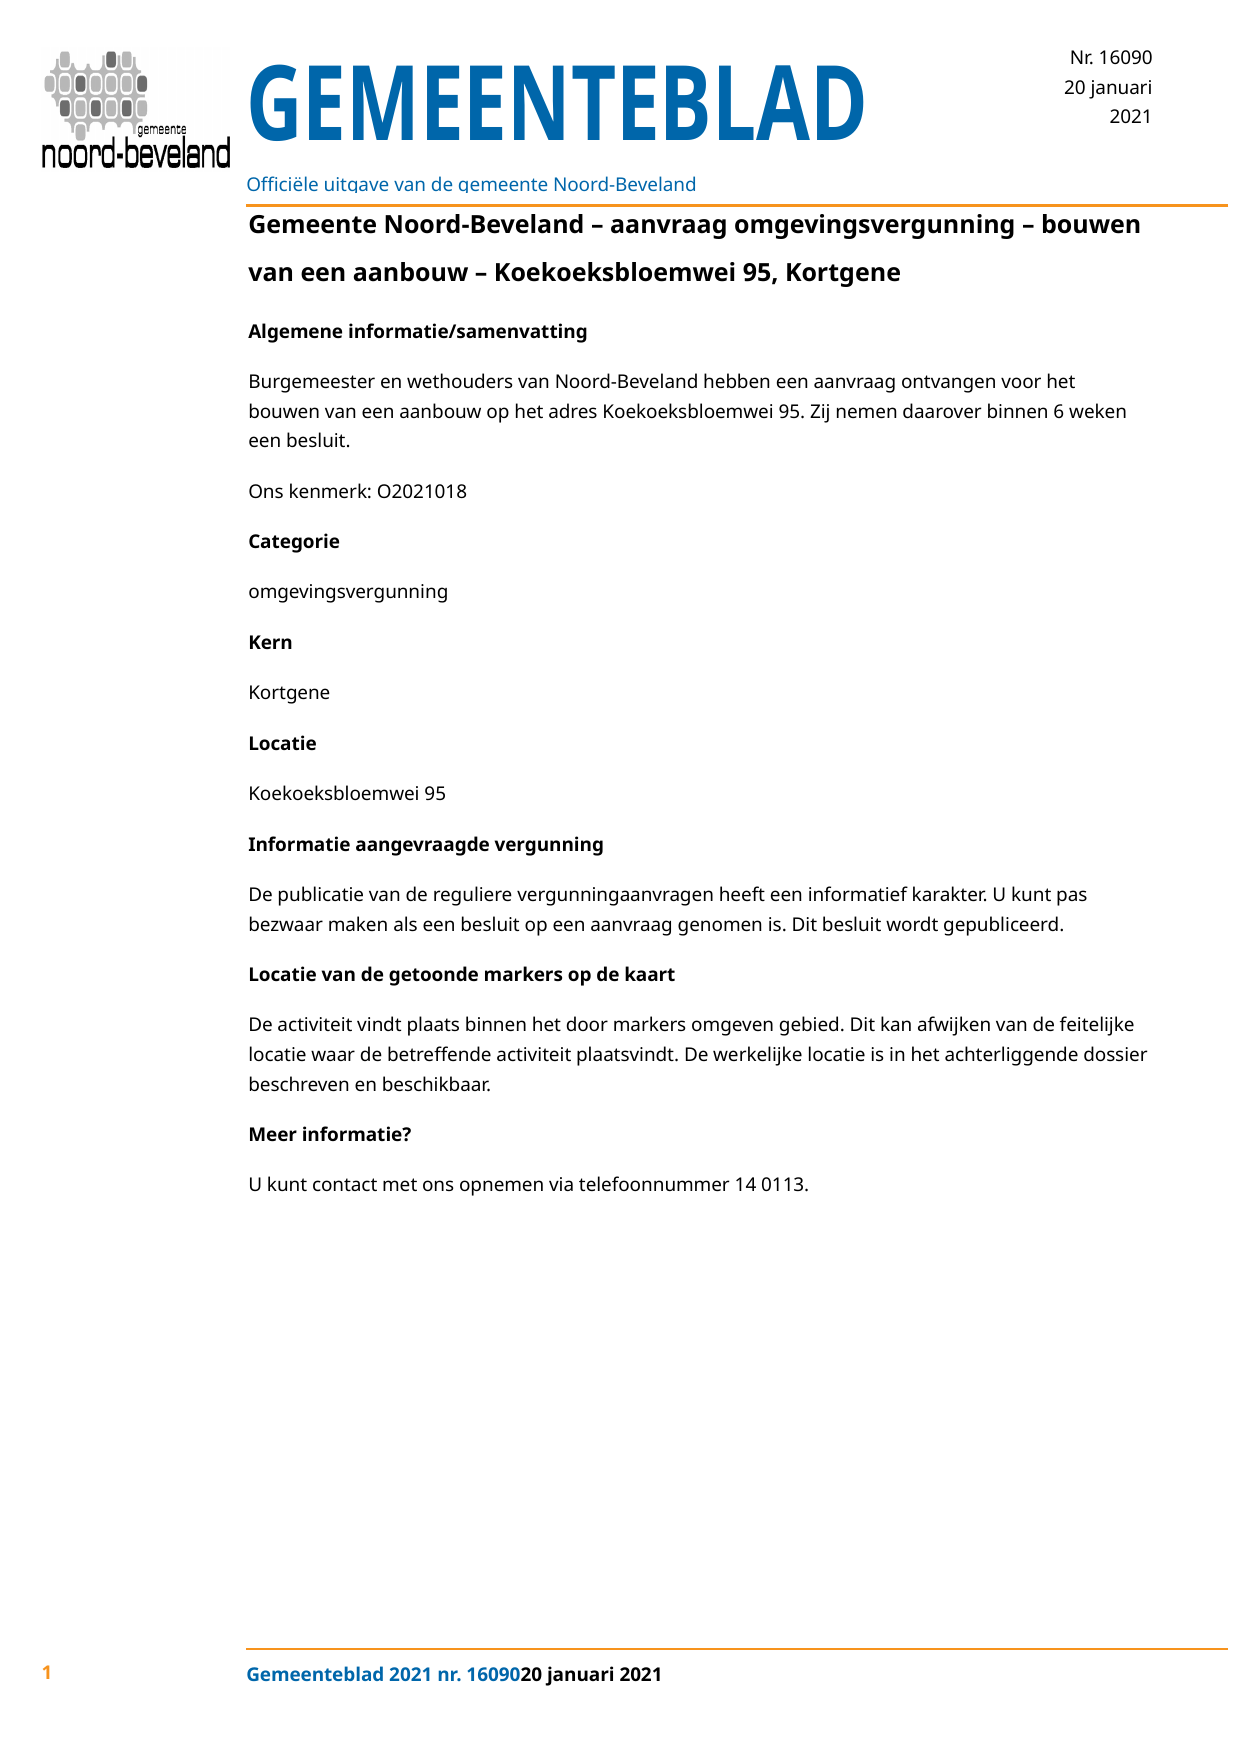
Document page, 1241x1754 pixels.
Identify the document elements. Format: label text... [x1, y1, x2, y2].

text Meer informatie? [248, 1121, 1152, 1147]
text Categorie [248, 528, 1152, 554]
text Kortgene [248, 679, 1152, 705]
text Locatie van de getoonde markers op de kaart [248, 961, 1152, 987]
text omgevingsvergunning [248, 579, 1152, 604]
text De publicatie van de reguliere vergunningaanvragen heeft een informatief karakter. U kunt pas bezwaar maken als een besluit op een aanvraag genomen is. Dit besluit wordt gepubliceerd. [248, 881, 1152, 937]
text Locatie [248, 730, 1152, 756]
picture [41, 47, 231, 172]
text De activiteit vindt plaats binnen het door markers omgeven gebied. Dit kan afwijken van de feitelijke locatie waar de betreffende activiteit plaatsvindt. De werkelijke locatie is in het achterliggende dossier beschreven en beschikbaar. [248, 1012, 1152, 1097]
text Koekoeksbloemwei 95 [248, 780, 1152, 806]
text Gemeente Noord-Beveland – aanvraag omgevingsvergunning – bouwen van een aanbouw – Koekoeksbloemwei 95, Kortgene [248, 207, 1152, 288]
text U kunt contact met ons opnemen via telefoonnummer 14 0113. [248, 1172, 1152, 1197]
text Burgemeester en wethouders van Noord-Beveland hebben een aanvraag ontvangen voor het bouwen van een aanbouw op het adres Koekoeksbloemwei 95. Zij nemen daarover binnen 6 weken een besluit. [248, 368, 1152, 453]
text Ons kenmerk: O2021018 [248, 478, 1152, 504]
text Algemene informatie/samenvatting [248, 318, 1152, 344]
text Informatie aangevraagde vergunning [248, 831, 1152, 857]
text Kern [248, 629, 1152, 655]
